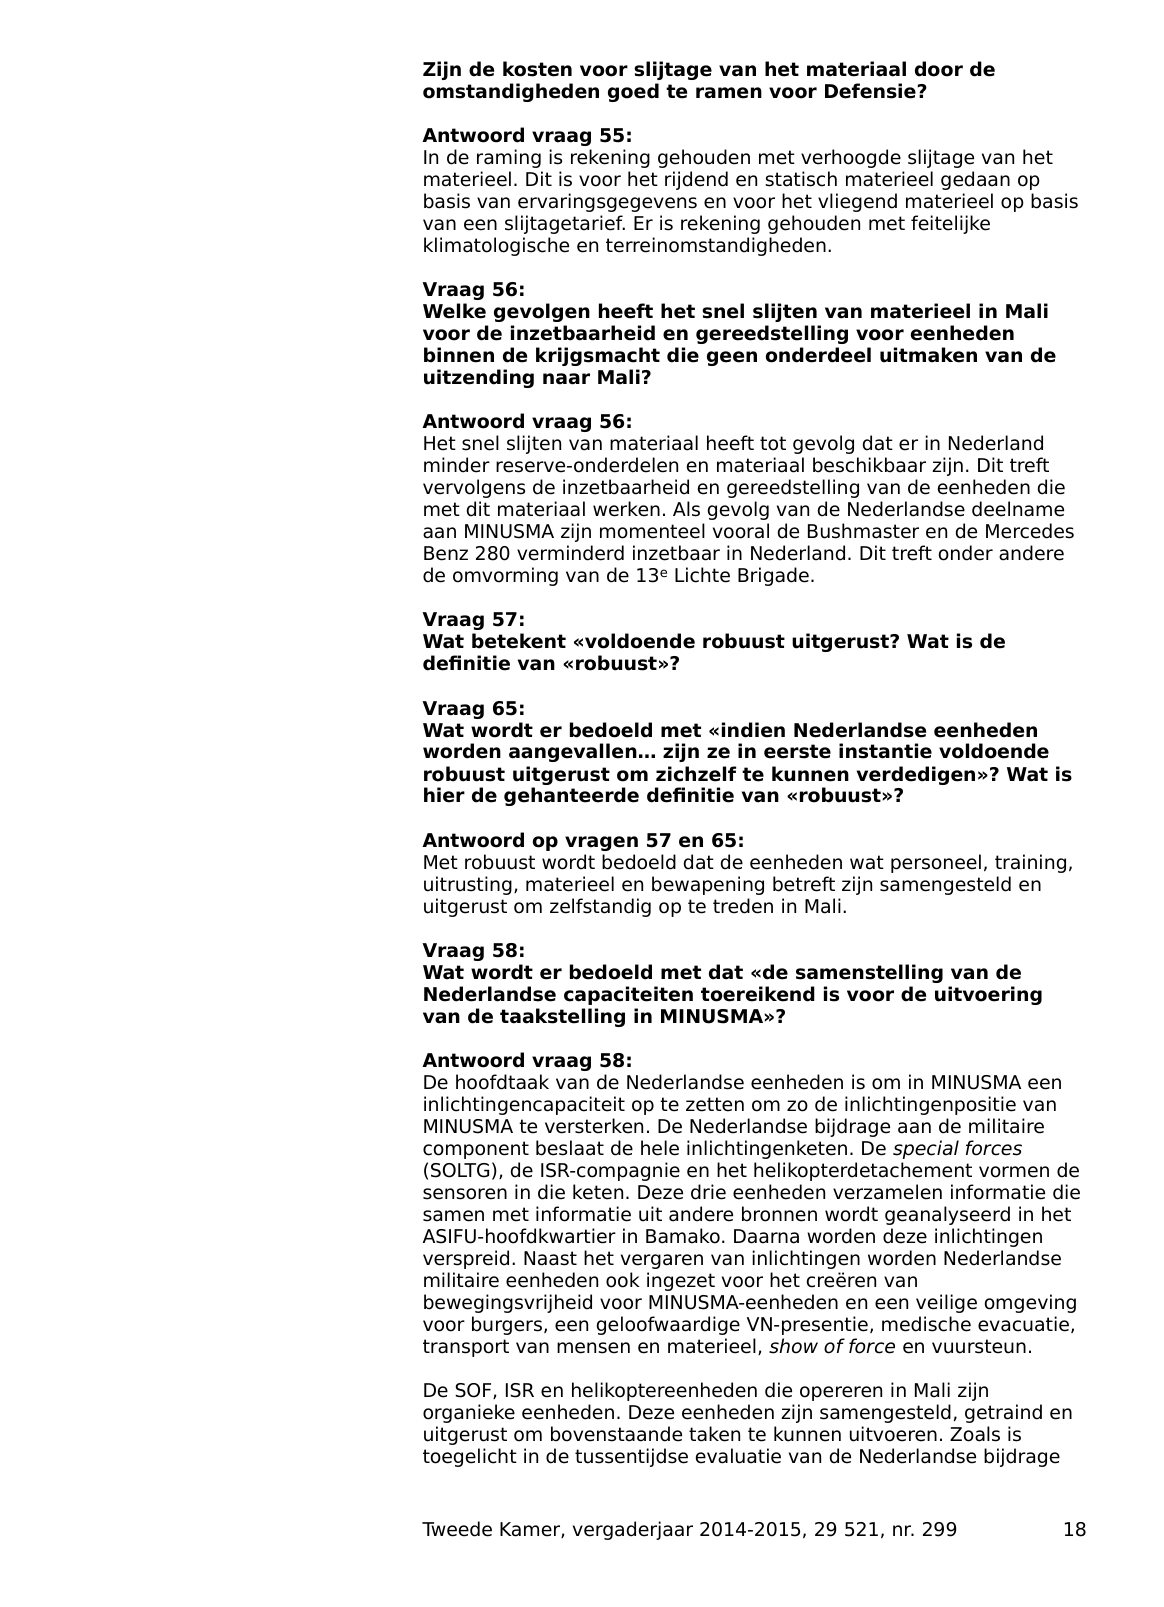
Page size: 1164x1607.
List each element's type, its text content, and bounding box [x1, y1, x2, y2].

text Met robuust wordt bedoeld dat de eenheden wat personeel, training, uitrusting, materieel en bewapening betreft zijn samengesteld en uitgerust om zelfstandig op te treden in Mali. [422, 852, 1087, 917]
text Wat betekent «voldoende robuust uitgerust? Wat is de definitie van «robuust»? [422, 631, 1087, 675]
text De SOF, ISR en helikoptereenheden die opereren in Mali zijn organieke eenheden. Deze eenheden zijn samengesteld, getraind en uitgerust om bovenstaande taken te kunnen uitvoeren. Zoals is toegelicht in de tussentijdse evaluatie van de Nederlandse bijdrage [422, 1380, 1087, 1468]
text Het snel slijten van materiaal heeft tot gevolg dat er in Nederland minder reserve-onderdelen en materiaal beschikbaar zijn. Dit treft vervolgens de inzetbaarheid en gereedstelling van de eenheden die met dit materiaal werken. Als gevolg van de Nederlandse deelname aan MINUSMA zijn momenteel vooral de Bushmaster en de Mercedes Benz 280 verminderd inzetbaar in Nederland. Dit treft onder andere de omvorming van de 13e Lichte Brigade. [422, 433, 1087, 587]
text Welke gevolgen heeft het snel slijten van materieel in Mali voor de inzetbaarheid en gereedstelling voor eenheden binnen de krijgsmacht die geen onderdeel uitmaken van de uitzending naar Mali? [422, 301, 1087, 389]
text Vraag 65: [422, 697, 1087, 719]
text Vraag 56: [422, 279, 1087, 301]
text Vraag 58: [422, 940, 1087, 962]
text Wat wordt er bedoeld met «indien Nederlandse eenheden worden aangevallen… zijn ze in eerste instantie voldoende robuust uitgerust om zichzelf te kunnen verdedigen»? Wat is hier de gehanteerde definitie van «robuust»? [422, 719, 1087, 807]
text Antwoord op vragen 57 en 65: [422, 829, 1087, 852]
text Antwoord vraag 56: [422, 411, 1087, 433]
text Zijn de kosten voor slijtage van het materiaal door de omstandigheden goed te ramen voor Defensie? [422, 59, 1087, 103]
text Antwoord vraag 55: [422, 125, 1087, 147]
text Wat wordt er bedoeld met dat «de samenstelling van de Nederlandse capaciteiten toereikend is voor de uitvoering van de taakstelling in MINUSMA»? [422, 962, 1087, 1028]
text De hoofdtaak van de Nederlandse eenheden is om in MINUSMA een inlichtingencapaciteit op te zetten om zo de inlichtingenpositie van MINUSMA te versterken. De Nederlandse bijdrage aan de militaire component beslaat de hele inlichtingenketen. De special forces (SOLTG), de ISR-compagnie en het helikopterdetachement vormen de sensoren in die keten. Deze drie eenheden verzamelen informatie die samen met informatie uit andere bronnen wordt geanalyseerd in het ASIFU-hoofdkwartier in Bamako. Daarna worden deze inlichtingen verspreid. Naast het vergaren van inlichtingen worden Nederlandse militaire eenheden ook ingezet voor het creëren van bewegingsvrijheid voor MINUSMA-eenheden en een veilige omgeving voor burgers, een geloofwaardige VN-presentie, medische evacuatie, transport van mensen en materieel, show of force en vuursteun. [422, 1072, 1087, 1357]
text Antwoord vraag 58: [422, 1050, 1087, 1072]
text In de raming is rekening gehouden met verhoogde slijtage van het materieel. Dit is voor het rijdend en statisch materieel gedaan op basis van ervaringsgegevens en voor het vliegend materieel op basis van een slijtagetarief. Er is rekening gehouden met feitelijke klimatologische en terreinomstandigheden. [422, 147, 1087, 257]
text Vraag 57: [422, 609, 1087, 631]
